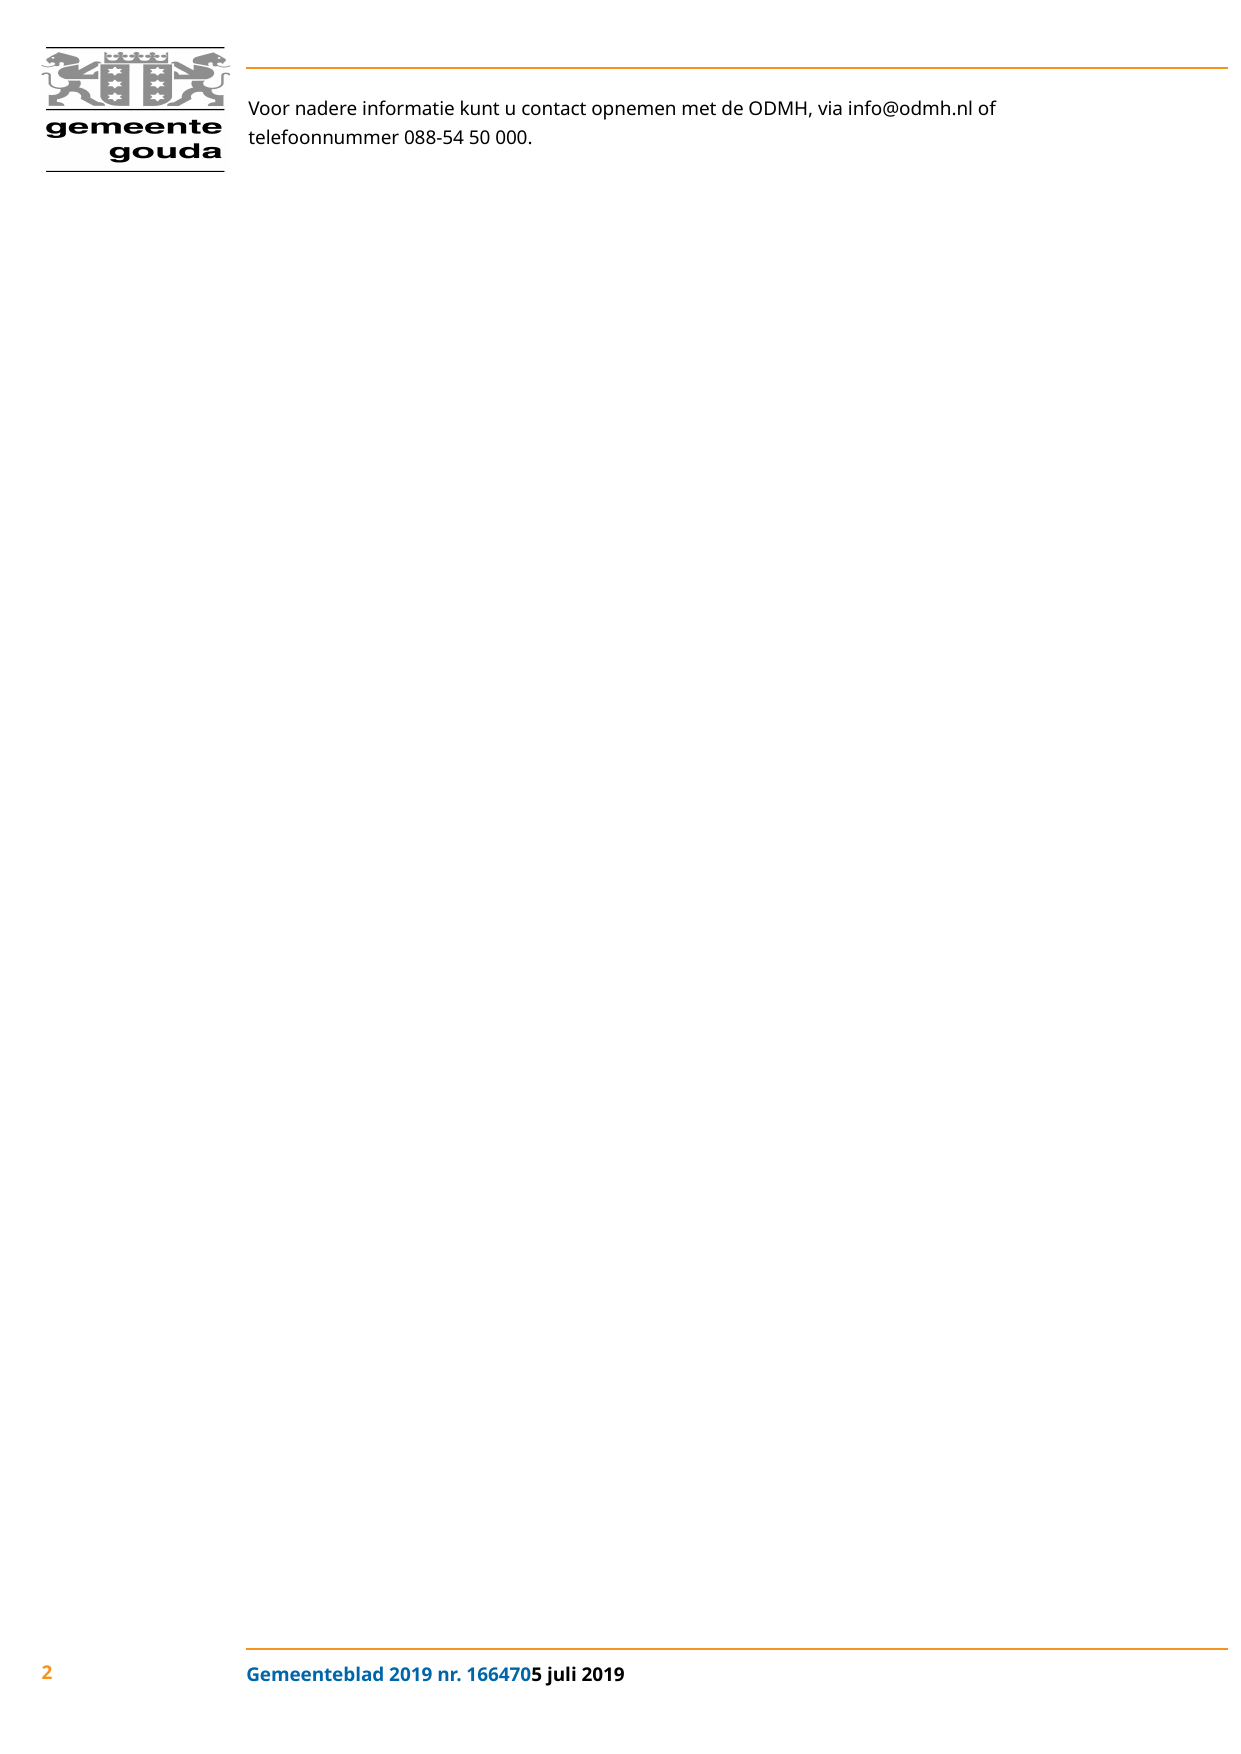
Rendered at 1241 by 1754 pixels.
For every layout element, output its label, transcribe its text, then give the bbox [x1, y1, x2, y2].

picture [41, 47, 231, 172]
text Voor nadere informatie kunt u contact opnemen met de ODMH, via info@odmh.nl of telefoonnummer 088-54 50 000. [248, 95, 1152, 150]
